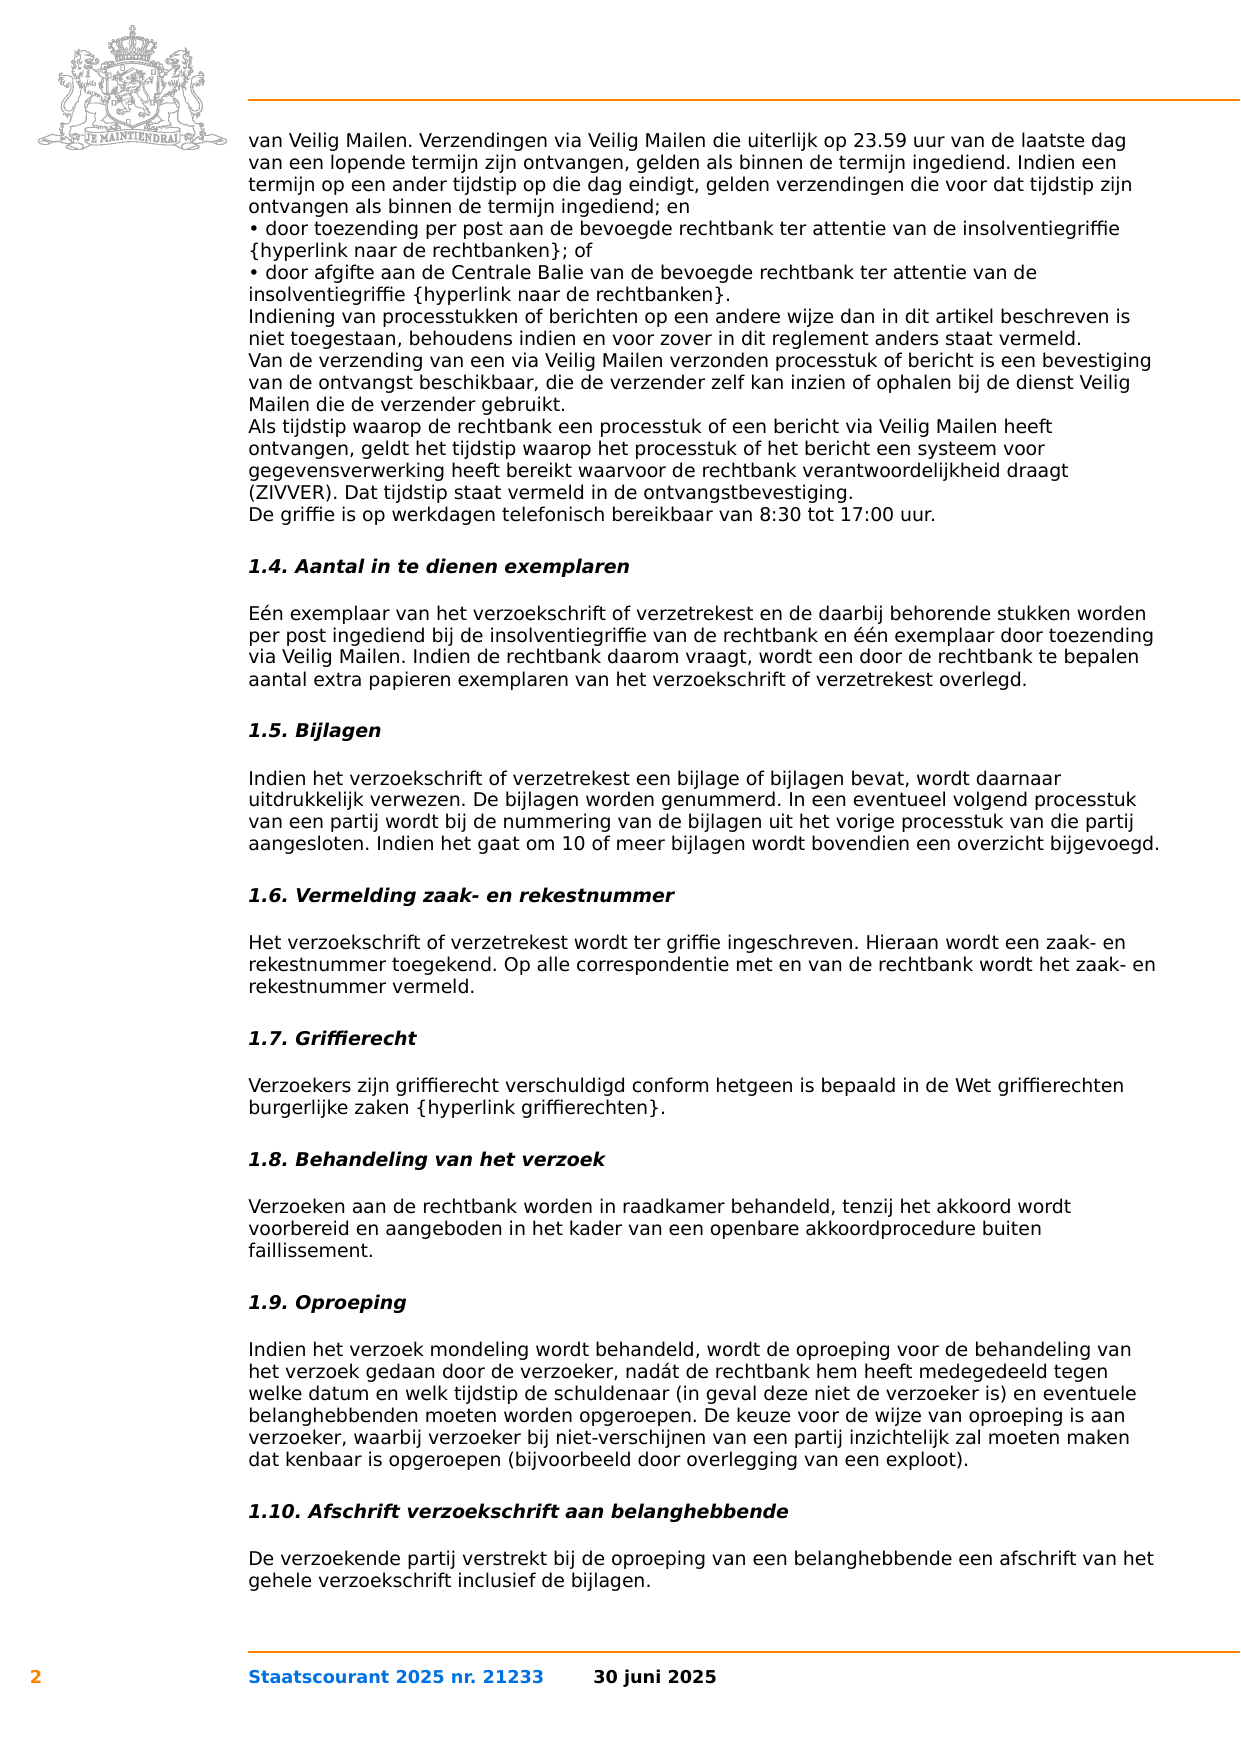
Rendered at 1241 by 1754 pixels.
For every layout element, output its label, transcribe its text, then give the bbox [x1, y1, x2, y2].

text Verzoeken aan de rechtbank worden in raadkamer behandeld, tenzij het akkoord wordt voorbereid en aangeboden in het kader van een openbare akkoordprocedure buiten faillissement. [248, 1196, 1163, 1262]
text Als tijdstip waarop de rechtbank een processtuk of een bericht via Veilig Mailen heeft ontvangen, geldt het tijdstip waarop het processtuk of het bericht een systeem voor gegevensverwerking heeft bereikt waarvoor de rechtbank verantwoordelijkheid draagt (ZIVVER). Dat tijdstip staat vermeld in de ontvangstbevestiging. [248, 416, 1163, 503]
subtitle 1.9. Oproeping [248, 1292, 1163, 1314]
text Eén exemplaar van het verzoekschrift of verzetrekest en de daarbij behorende stukken worden per post ingediend bij de insolventiegriffie van de rechtbank en één exemplaar door toezending via Veilig Mailen. Indien de rechtbank daarom vraagt, wordt een door de rechtbank te bepalen aantal extra papieren exemplaren van het verzoekschrift of verzetrekest overlegd. [248, 602, 1163, 690]
subtitle 1.7. Griffierecht [248, 1028, 1163, 1050]
text De verzoekende partij verstrekt bij de oproeping van een belanghebbende een afschrift van het gehele verzoekschrift inclusief de bijlagen. [248, 1548, 1163, 1592]
subtitle 1.5. Bijlagen [248, 720, 1163, 742]
subtitle 1.6. Vermelding zaak- en rekestnummer [248, 885, 1163, 907]
text Verzoekers zijn griffierecht verschuldigd conform hetgeen is bepaald in de Wet griffierechten burgerlijke zaken {hyperlink griffierechten}. [248, 1075, 1163, 1119]
text • door toezending per post aan de bevoegde rechtbank ter attentie van de insolventiegriffie {hyperlink naar de rechtbanken}; of [248, 218, 1163, 262]
text van Veilig Mailen. Verzendingen via Veilig Mailen die uiterlijk op 23.59 uur van de laatste dag van een lopende termijn zijn ontvangen, gelden als binnen de termijn ingediend. Indien een termijn op een ander tijdstip op die dag eindigt, gelden verzendingen die voor dat tijdstip zijn ontvangen als binnen de termijn ingediend; en [248, 130, 1163, 218]
text Indien het verzoekschrift of verzetrekest een bijlage of bijlagen bevat, wordt daarnaar uitdrukkelijk verwezen. De bijlagen worden genummerd. In een eventueel volgend processtuk van een partij wordt bij de nummering van de bijlagen uit het vorige processtuk van die partij aangesloten. Indien het gaat om 10 of meer bijlagen wordt bovendien een overzicht bijgevoegd. [248, 767, 1163, 855]
subtitle 1.8. Behandeling van het verzoek [248, 1149, 1163, 1171]
text Indien het verzoek mondeling wordt behandeld, wordt de oproeping voor de behandeling van het verzoek gedaan door de verzoeker, nadát de rechtbank hem heeft medegedeeld tegen welke datum en welk tijdstip de schuldenaar (in geval deze niet de verzoeker is) en eventuele belanghebbenden moeten worden opgeroepen. De keuze voor de wijze van oproeping is aan verzoeker, waarbij verzoeker bij niet-verschijnen van een partij inzichtelijk zal moeten maken dat kenbaar is opgeroepen (bijvoorbeeld door overlegging van een exploot). [248, 1339, 1163, 1471]
subtitle 1.10. Afschrift verzoekschrift aan belanghebbende [248, 1501, 1163, 1523]
text • door afgifte aan de Centrale Balie van de bevoegde rechtbank ter attentie van de insolventiegriffie {hyperlink naar de rechtbanken}. [248, 262, 1163, 306]
subtitle 1.4. Aantal in te dienen exemplaren [248, 556, 1163, 577]
text Indiening van processtukken of berichten op een andere wijze dan in dit artikel beschreven is niet toegestaan, behoudens indien en voor zover in dit reglement anders staat vermeld. [248, 306, 1163, 350]
text De griffie is op werkdagen telefonisch bereikbaar van 8:30 tot 17:00 uur. [248, 503, 1163, 526]
picture [38, 25, 227, 150]
text Het verzoekschrift of verzetrekest wordt ter griffie ingeschreven. Hieraan wordt een zaak- en rekestnummer toegekend. Op alle correspondentie met en van de rechtbank wordt het zaak- en rekestnummer vermeld. [248, 932, 1163, 998]
text Van de verzending van een via Veilig Mailen verzonden processtuk of bericht is een bevestiging van de ontvangst beschikbaar, die de verzender zelf kan inzien of ophalen bij de dienst Veilig Mailen die de verzender gebruikt. [248, 350, 1163, 416]
